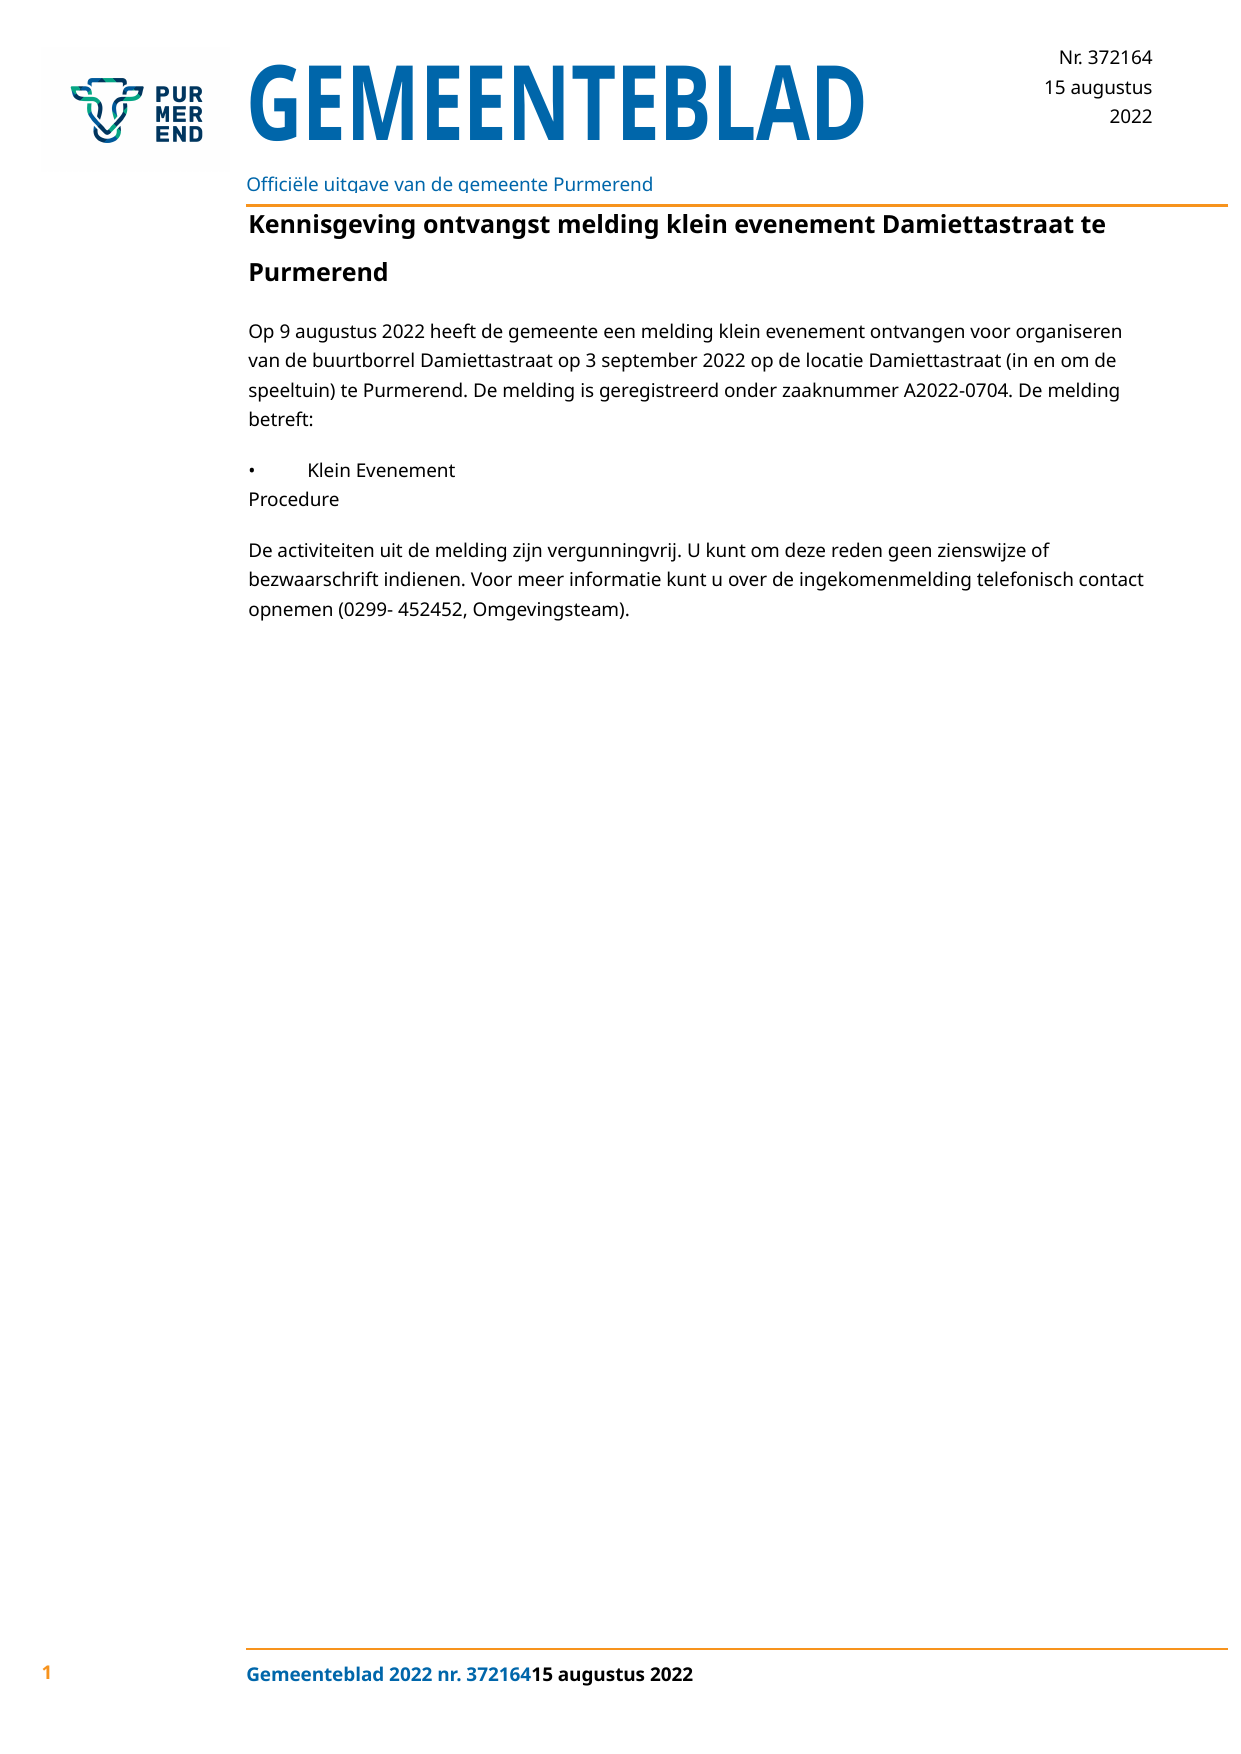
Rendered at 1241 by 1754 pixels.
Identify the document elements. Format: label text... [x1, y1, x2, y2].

text De activiteiten uit de melding zijn vergunningvrij. U kunt om deze reden geen zienswijze of bezwaarschrift indienen. Voor meer informatie kunt u over de ingekomenmelding telefonisch contact opnemen (0299- 452452, Omgevingsteam). [248, 537, 1152, 622]
list Klein Evenement [248, 457, 1152, 483]
picture [41, 47, 231, 172]
text Procedure [248, 487, 1152, 512]
text Kennisgeving ontvangst melding klein evenement Damiettastraat te Purmerend [248, 207, 1152, 288]
text Op 9 augustus 2022 heeft de gemeente een melding klein evenement ontvangen voor organiseren van de buurtborrel Damiettastraat op 3 september 2022 op de locatie Damiettastraat (in en om de speeltuin) te Purmerend. De melding is geregistreerd onder zaaknummer A2022-0704. De melding betreft: [248, 318, 1152, 432]
